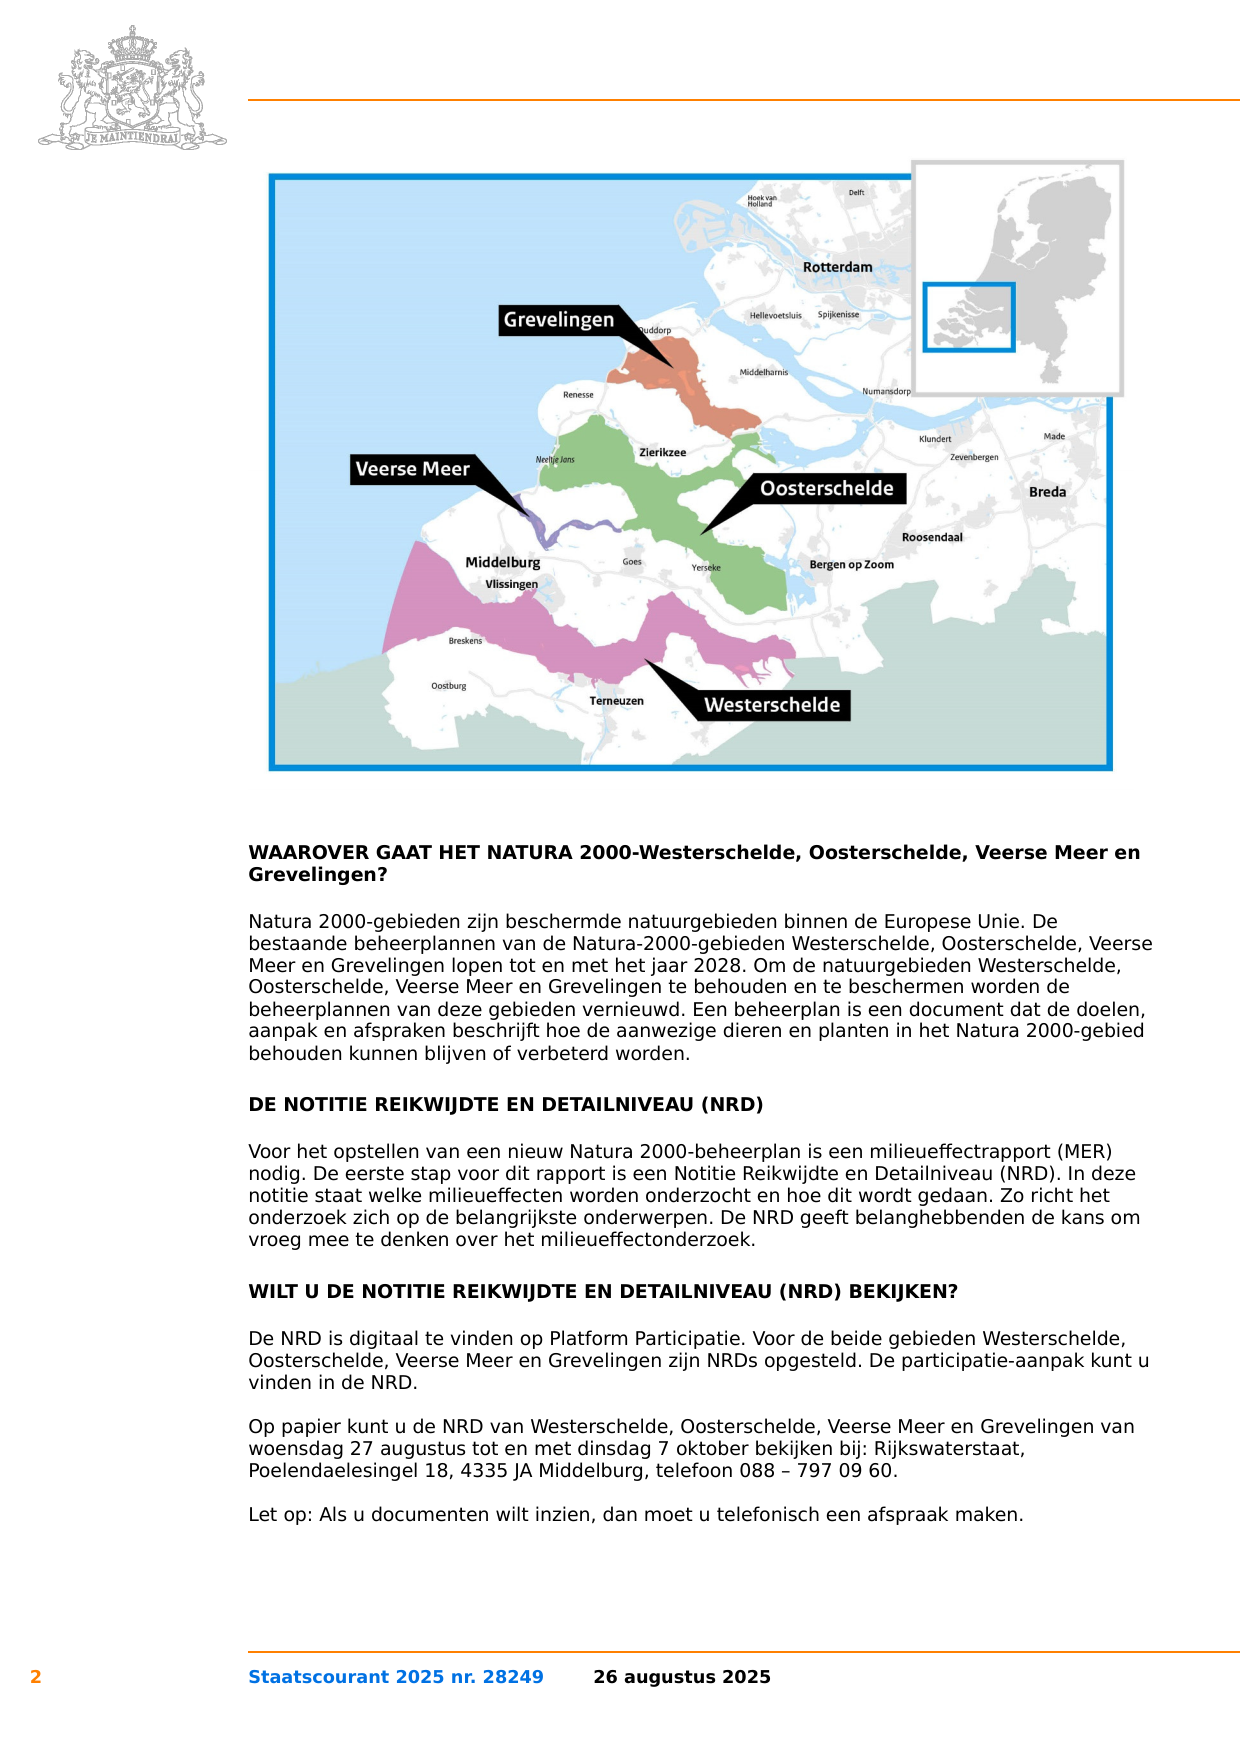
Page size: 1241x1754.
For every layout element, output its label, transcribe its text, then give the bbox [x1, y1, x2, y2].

subtitle WAAROVER GAAT HET NATURA 2000-Westerschelde, Oosterschelde, Veerse Meer en Grevelingen? [248, 842, 1163, 886]
picture [248, 151, 1134, 790]
text Op papier kunt u de NRD van Westerschelde, Oosterschelde, Veerse Meer en Grevelingen van woensdag 27 augustus tot en met dinsdag 7 oktober bekijken bij: Rijkswaterstaat, Poelendaelesingel 18, 4335 JA Middelburg, telefoon 088 – 797 09 60. [248, 1416, 1163, 1482]
subtitle WILT U DE NOTITIE REIKWIJDTE EN DETAILNIVEAU (NRD) BEKIJKEN? [248, 1281, 1163, 1303]
text Natura 2000-gebieden zijn beschermde natuurgebieden binnen de Europese Unie. De bestaande beheerplannen van de Natura-2000-gebieden Westerschelde, Oosterschelde, Veerse Meer en Grevelingen lopen tot en met het jaar 2028. Om de natuurgebieden Westerschelde, Oosterschelde, Veerse Meer en Grevelingen te behouden en te beschermen worden de beheerplannen van deze gebieden vernieuwd. Een beheerplan is een document dat de doelen, aanpak en afspraken beschrijft hoe de aanwezige dieren en planten in het Natura 2000-gebied behouden kunnen blijven of verbeterd worden. [248, 911, 1163, 1064]
picture [38, 25, 227, 150]
text Voor het opstellen van een nieuw Natura 2000-beheerplan is een milieueffectrapport (MER) nodig. De eerste stap voor dit rapport is een Notitie Reikwijdte en Detailniveau (NRD). In deze notitie staat welke milieueffecten worden onderzocht en hoe dit wordt gedaan. Zo richt het onderzoek zich op de belangrijkste onderwerpen. De NRD geeft belanghebbenden de kans om vroeg mee te denken over het milieueffectonderzoek. [248, 1141, 1163, 1251]
text De NRD is digitaal te vinden op Platform Participatie. Voor de beide gebieden Westerschelde, Oosterschelde, Veerse Meer en Grevelingen zijn NRDs opgesteld. De participatie-aanpak kunt u vinden in de NRD. [248, 1328, 1163, 1394]
subtitle DE NOTITIE REIKWIJDTE EN DETAILNIVEAU (NRD) [248, 1094, 1163, 1116]
text Let op: Als u documenten wilt inzien, dan moet u telefonisch een afspraak maken. [248, 1504, 1163, 1526]
